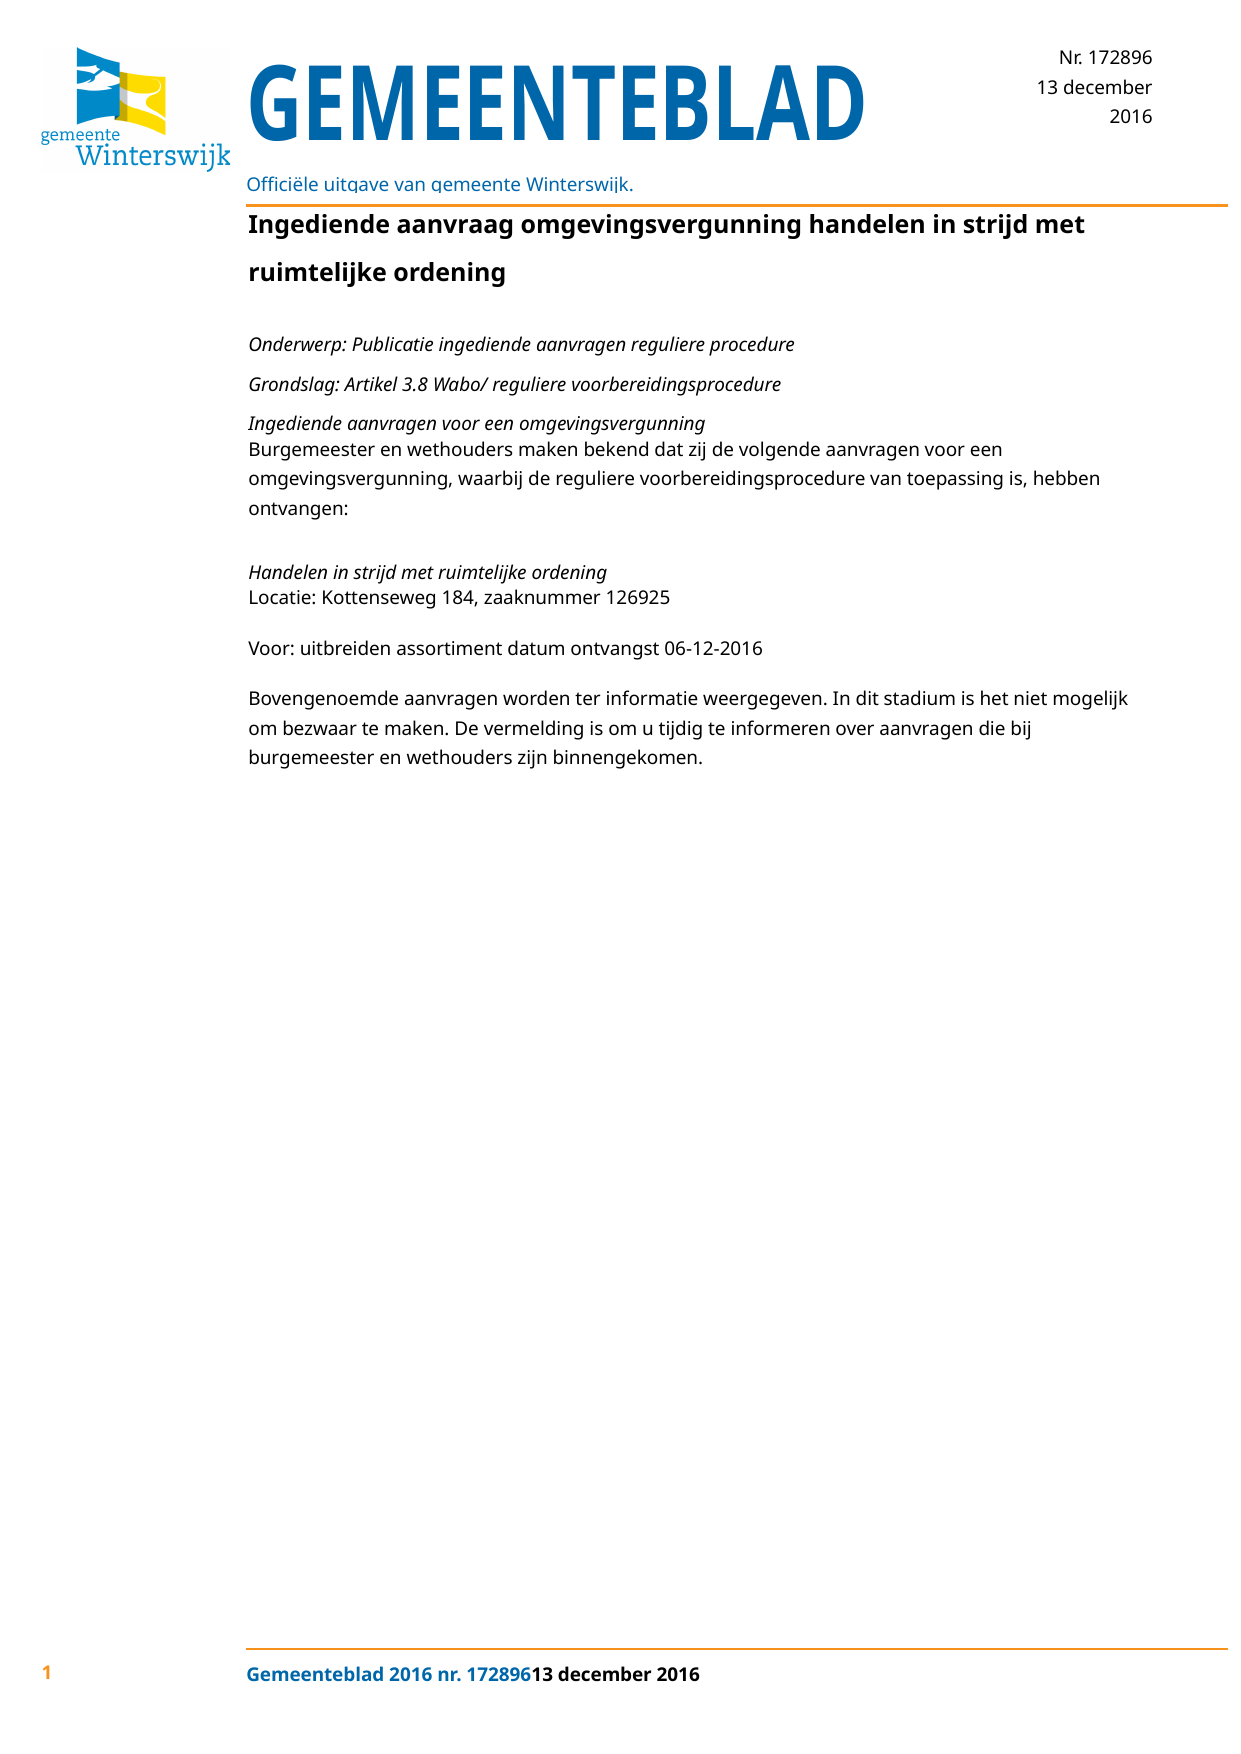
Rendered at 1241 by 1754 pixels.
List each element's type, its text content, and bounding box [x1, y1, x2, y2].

text Locatie: Kottenseweg 184, zaaknummer 126925 [248, 584, 1152, 610]
picture [225, 153, 231, 162]
text Burgemeester en wethouders maken bekend dat zij de volgende aanvragen voor een omgevingsvergunning, waarbij de reguliere voorbereidingsprocedure van toepassing is, hebben ontvangen: [248, 436, 1152, 521]
text Bovengenoemde aanvragen worden ter informatie weergegeven. In dit stadium is het niet mogelijk om bezwaar te maken. De vermelding is om u tijdig te informeren over aanvragen die bij burgemeester en wethouders zijn binnengekomen. [248, 685, 1152, 770]
text Handelen in strijd met ruimtelijke ordening [248, 559, 1152, 584]
text Grondslag: Artikel 3.8 Wabo/ reguliere voorbereidingsprocedure [248, 371, 1152, 396]
text Ingediende aanvraag omgevingsvergunning handelen in strijd met ruimtelijke ordening [248, 207, 1152, 288]
picture [41, 47, 231, 172]
text Voor: uitbreiden assortiment datum ontvangst 06-12-2016 [248, 635, 1152, 661]
text Onderwerp: Publicatie ingediende aanvragen reguliere procedure [248, 331, 1152, 357]
text Ingediende aanvragen voor een omgevingsvergunning [248, 410, 1152, 436]
